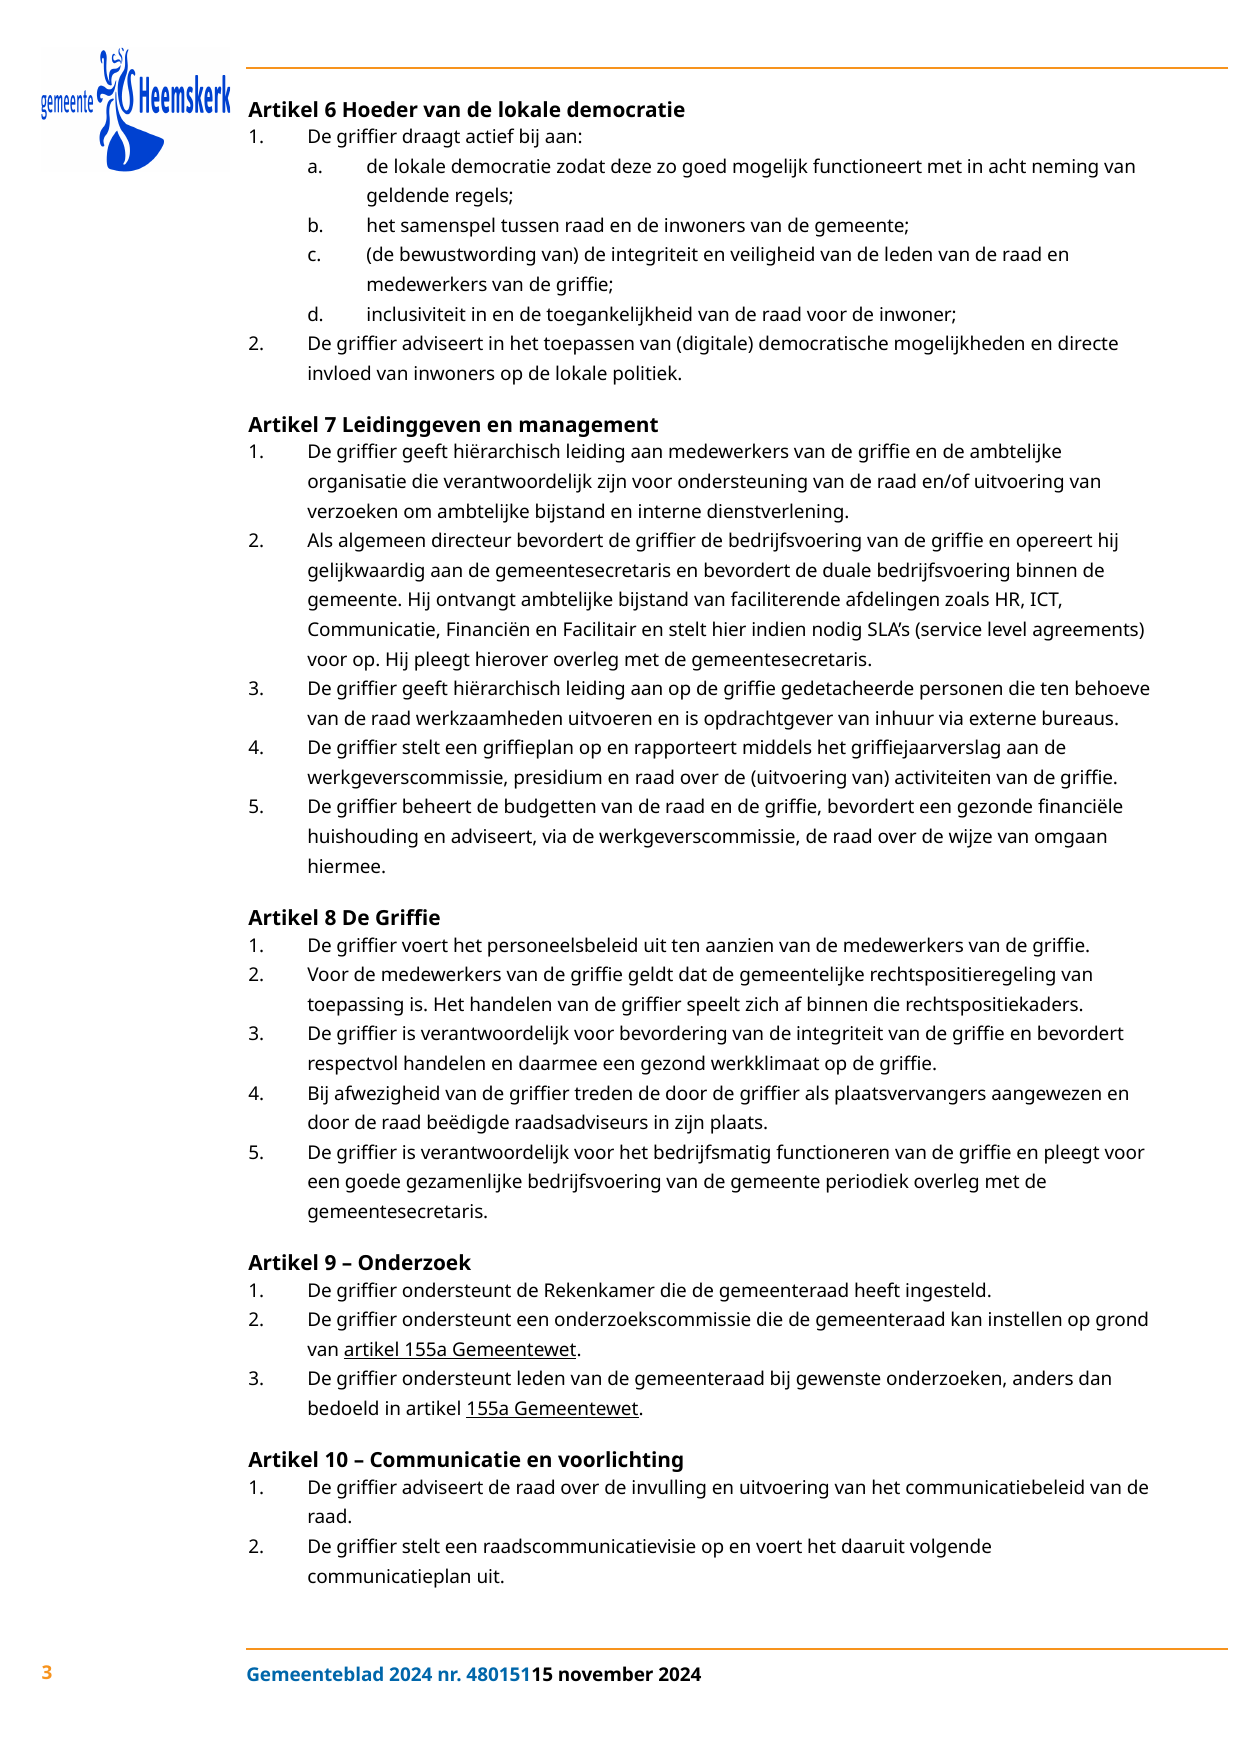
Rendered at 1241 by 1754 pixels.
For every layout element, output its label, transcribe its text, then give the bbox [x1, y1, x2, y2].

list De griffier stelt een griffieplan op en rapporteert middels het griffiejaarverslag aan de werkgeverscommissie, presidium en raad over de (uitvoering van) activiteiten van de griffie. [248, 734, 1152, 790]
list De griffier geeft hiërarchisch leiding aan op de griffie gedetacheerde personen die ten behoeve van de raad werkzaamheden uitvoeren en is opdrachtgever van inhuur via externe bureaus. [248, 675, 1152, 731]
list Bij afwezigheid van de griffier treden de door de griffier als plaatsvervangers aangewezen en door de raad beëdigde raadsadviseurs in zijn plaats. [248, 1080, 1152, 1135]
list De griffier is verantwoordelijk voor bevordering van de integriteit van de griffie en bevordert respectvol handelen en daarmee een gezond werkklimaat op de griffie. [248, 1021, 1152, 1076]
text Artikel 9 – Onderzoek [248, 1248, 1152, 1277]
list De griffier geeft hiërarchisch leiding aan medewerkers van de griffie en de ambtelijke organisatie die verantwoordelijk zijn voor ondersteuning van de raad en/of uitvoering van verzoeken om ambtelijke bijstand en interne dienstverlening. [248, 439, 1152, 524]
list De griffier adviseert in het toepassen van (digitale) democratische mogelijkheden en directe invloed van inwoners op de lokale politiek. [248, 330, 1152, 386]
text Artikel 8 De Griffie [248, 903, 1152, 932]
list De griffier ondersteunt de Rekenkamer die de gemeenteraad heeft ingesteld. [248, 1277, 1152, 1303]
list De griffier ondersteunt leden van de gemeenteraad bij gewenste onderzoeken, anders dan bedoeld in artikel 155a Gemeentewet. [248, 1366, 1152, 1421]
list De griffier stelt een raadscommunicatievisie op en voert het daaruit volgende communicatieplan uit. [248, 1533, 1152, 1588]
list inclusiviteit in en de toegankelijkheid van de raad voor de inwoner; [307, 301, 1152, 326]
list De griffier voert het personeelsbeleid uit ten aanzien van de medewerkers van de griffie. [248, 932, 1152, 957]
text Artikel 7 Leidinggeven en management [248, 410, 1152, 439]
picture [41, 47, 231, 172]
text Artikel 6 Hoeder van de lokale democratie [248, 95, 1152, 123]
list De griffier is verantwoordelijk voor het bedrijfsmatig functioneren van de griffie en pleegt voor een goede gezamenlijke bedrijfsvoering van de gemeente periodiek overleg met de gemeentesecretaris. [248, 1139, 1152, 1224]
list De griffier beheert de budgetten van de raad en de griffie, bevordert een gezonde financiële huishouding en adviseert, via de werkgeverscommissie, de raad over de wijze van omgaan hiermee. [248, 794, 1152, 879]
list de lokale democratie zodat deze zo goed mogelijk functioneert met in acht neming van geldende regels; [307, 153, 1152, 208]
list het samenspel tussen raad en de inwoners van de gemeente; [307, 212, 1152, 238]
list (de bewustwording van) de integriteit en veiligheid van de leden van de raad en medewerkers van de griffie; [307, 242, 1152, 297]
list De griffier ondersteunt een onderzoekscommissie die de gemeenteraad kan instellen op grond van artikel 155a Gemeentewet. [248, 1306, 1152, 1362]
list De griffier adviseert de raad over de invulling en uitvoering van het communicatiebeleid van de raad. [248, 1474, 1152, 1529]
list Als algemeen directeur bevordert de griffier de bedrijfsvoering van de griffie en opereert hij gelijkwaardig aan de gemeentesecretaris en bevordert de duale bedrijfsvoering binnen de gemeente. Hij ontvangt ambtelijke bijstand van faciliterende afdelingen zoals HR, ICT, Communicatie, Financiën en Facilitair en stelt hier indien nodig SLA’s (service level agreements) voor op. Hij pleegt hierover overleg met de gemeentesecretaris. [248, 527, 1152, 672]
text Artikel 10 – Communicatie en voorlichting [248, 1446, 1152, 1474]
list Voor de medewerkers van de griffie geldt dat de gemeentelijke rechtspositieregeling van toepassing is. Het handelen van de griffier speelt zich af binnen die rechtspositiekaders. [248, 961, 1152, 1017]
list De griffier draagt actief bij aan: [248, 123, 1152, 149]
